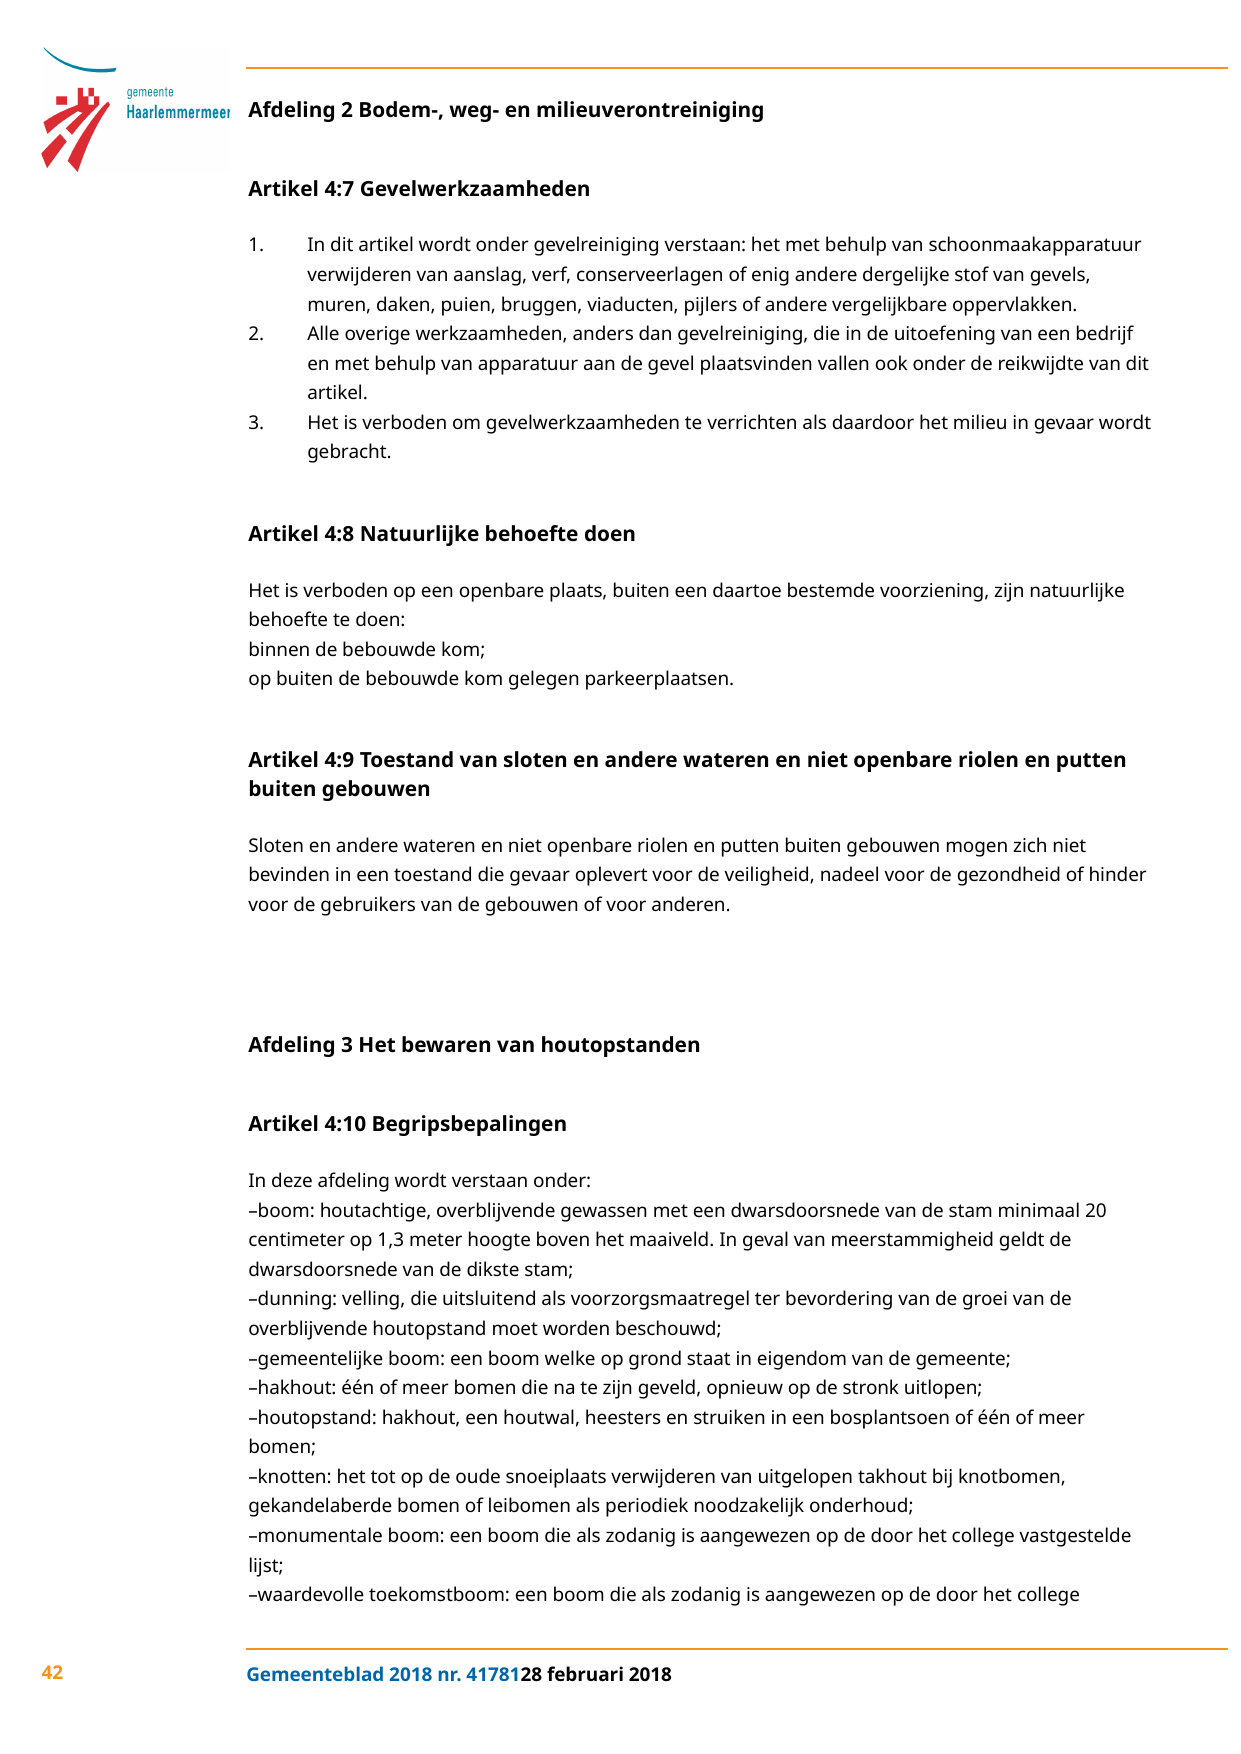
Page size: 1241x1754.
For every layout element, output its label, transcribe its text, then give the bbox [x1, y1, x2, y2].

text –dunning: velling, die uitsluitend als voorzorgsmaatregel ter bevordering van de groei van de overblijvende houtopstand moet worden beschouwd; [248, 1286, 1152, 1341]
text In deze afdeling wordt verstaan onder: [248, 1167, 1152, 1193]
text –monumentale boom: een boom die als zodanig is aangewezen op de door het college vastgestelde lijst; [248, 1522, 1152, 1577]
text Het is verboden op een openbare plaats, buiten een daartoe bestemde voorziening, zijn natuurlijke behoefte te doen: [248, 577, 1152, 632]
text –houtopstand: hakhout, een houtwal, heesters en struiken in een bosplantsoen of één of meer bomen; [248, 1404, 1152, 1459]
text –gemeentelijke boom: een boom welke op grond staat in eigendom van de gemeente; [248, 1345, 1152, 1370]
list In dit artikel wordt onder gevelreiniging verstaan: het met behulp van schoonmaakapparatuur verwijderen van aanslag, verf, conserveerlagen of enig andere dergelijke stof van gevels, muren, daken, puien, bruggen, viaducten, pijlers of andere vergelijkbare oppervlakken. [248, 232, 1152, 317]
text Artikel 4:10 Begripsbepalingen [248, 1109, 1152, 1138]
text –waardevolle toekomstboom: een boom die als zodanig is aangewezen op de door het college [248, 1581, 1152, 1607]
text Afdeling 2 Bodem-, weg- en milieuverontreiniging [248, 95, 1152, 123]
picture [41, 47, 231, 172]
text Artikel 4:9 Toestand van sloten en andere wateren en niet openbare riolen en putten buiten gebouwen [248, 746, 1152, 802]
text Sloten en andere wateren en niet openbare riolen en putten buiten gebouwen mogen zich niet bevinden in een toestand die gevaar oplevert voor de veiligheid, nadeel voor de gezondheid of hinder voor de gebruikers van de gebouwen of voor anderen. [248, 832, 1152, 917]
text Artikel 4:8 Natuurlijke behoefte doen [248, 519, 1152, 547]
text Artikel 4:7 Gevelwerkzaamheden [248, 174, 1152, 202]
list Het is verboden om gevelwerkzaamheden te verrichten als daardoor het milieu in gevaar wordt gebracht. [248, 409, 1152, 464]
text –knotten: het tot op de oude snoeiplaats verwijderen van uitgelopen takhout bij knotbomen, gekandelaberde bomen of leibomen als periodiek noodzakelijk onderhoud; [248, 1463, 1152, 1518]
text –hakhout: één of meer bomen die na te zijn geveld, opnieuw op de stronk uitlopen; [248, 1374, 1152, 1400]
text binnen de bebouwde kom; [248, 636, 1152, 662]
text –boom: houtachtige, overblijvende gewassen met een dwarsdoorsnede van de stam minimaal 20 centimeter op 1,3 meter hoogte boven het maaiveld. In geval van meerstammigheid geldt de dwarsdoorsnede van de dikste stam; [248, 1197, 1152, 1282]
list Alle overige werkzaamheden, anders dan gevelreiniging, die in de uitoefening van een bedrijf en met behulp van apparatuur aan de gevel plaatsvinden vallen ook onder de reikwijdte van dit artikel. [248, 320, 1152, 405]
text Afdeling 3 Het bewaren van houtopstanden [248, 1030, 1152, 1059]
text op buiten de bebouwde kom gelegen parkeerplaatsen. [248, 666, 1152, 691]
